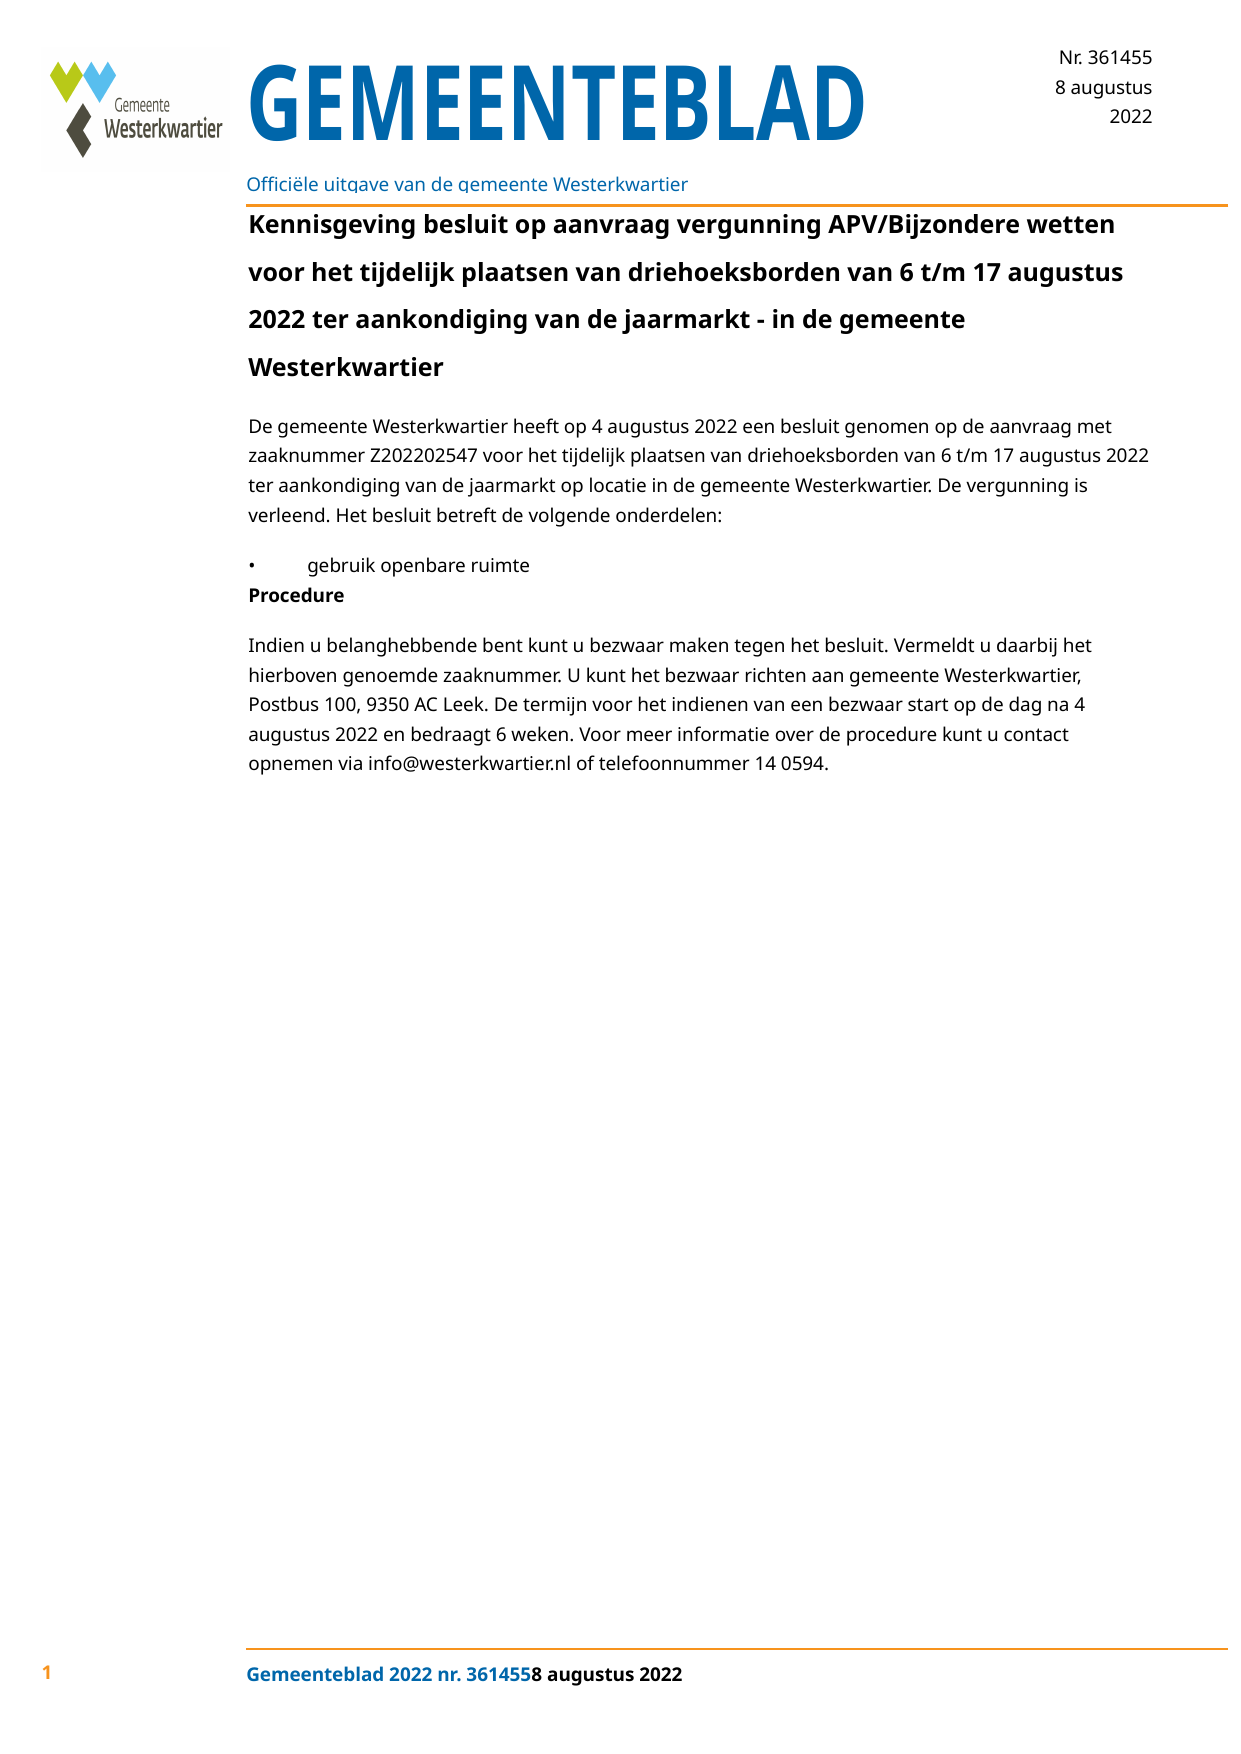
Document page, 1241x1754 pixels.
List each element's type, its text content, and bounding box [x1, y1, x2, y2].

text De gemeente Westerkwartier heeft op 4 augustus 2022 een besluit genomen op de aanvraag met zaaknummer Z202202547 voor het tijdelijk plaatsen van driehoeksborden van 6 t/m 17 augustus 2022 ter aankondiging van de jaarmarkt op locatie in de gemeente Westerkwartier. De vergunning is verleend. Het besluit betreft de volgende onderdelen: [248, 413, 1152, 528]
text Procedure [248, 582, 1152, 608]
picture [41, 47, 231, 172]
text Indien u belanghebbende bent kunt u bezwaar maken tegen het besluit. Vermeldt u daarbij het hierboven genoemde zaaknummer. U kunt het bezwaar richten aan gemeente Westerkwartier, Postbus 100, 9350 AC Leek. De termijn voor het indienen van een bezwaar start op de dag na 4 augustus 2022 en bedraagt 6 weken. Voor meer informatie over de procedure kunt u contact opnemen via info@westerkwartier.nl of telefoonnummer 14 0594. [248, 632, 1152, 776]
list gebruik openbare ruimte [248, 552, 1152, 578]
text Kennisgeving besluit op aanvraag vergunning APV/Bijzondere wetten voor het tijdelijk plaatsen van driehoeksborden van 6 t/m 17 augustus 2022 ter aankondiging van de jaarmarkt - in de gemeente Westerkwartier [248, 207, 1152, 384]
